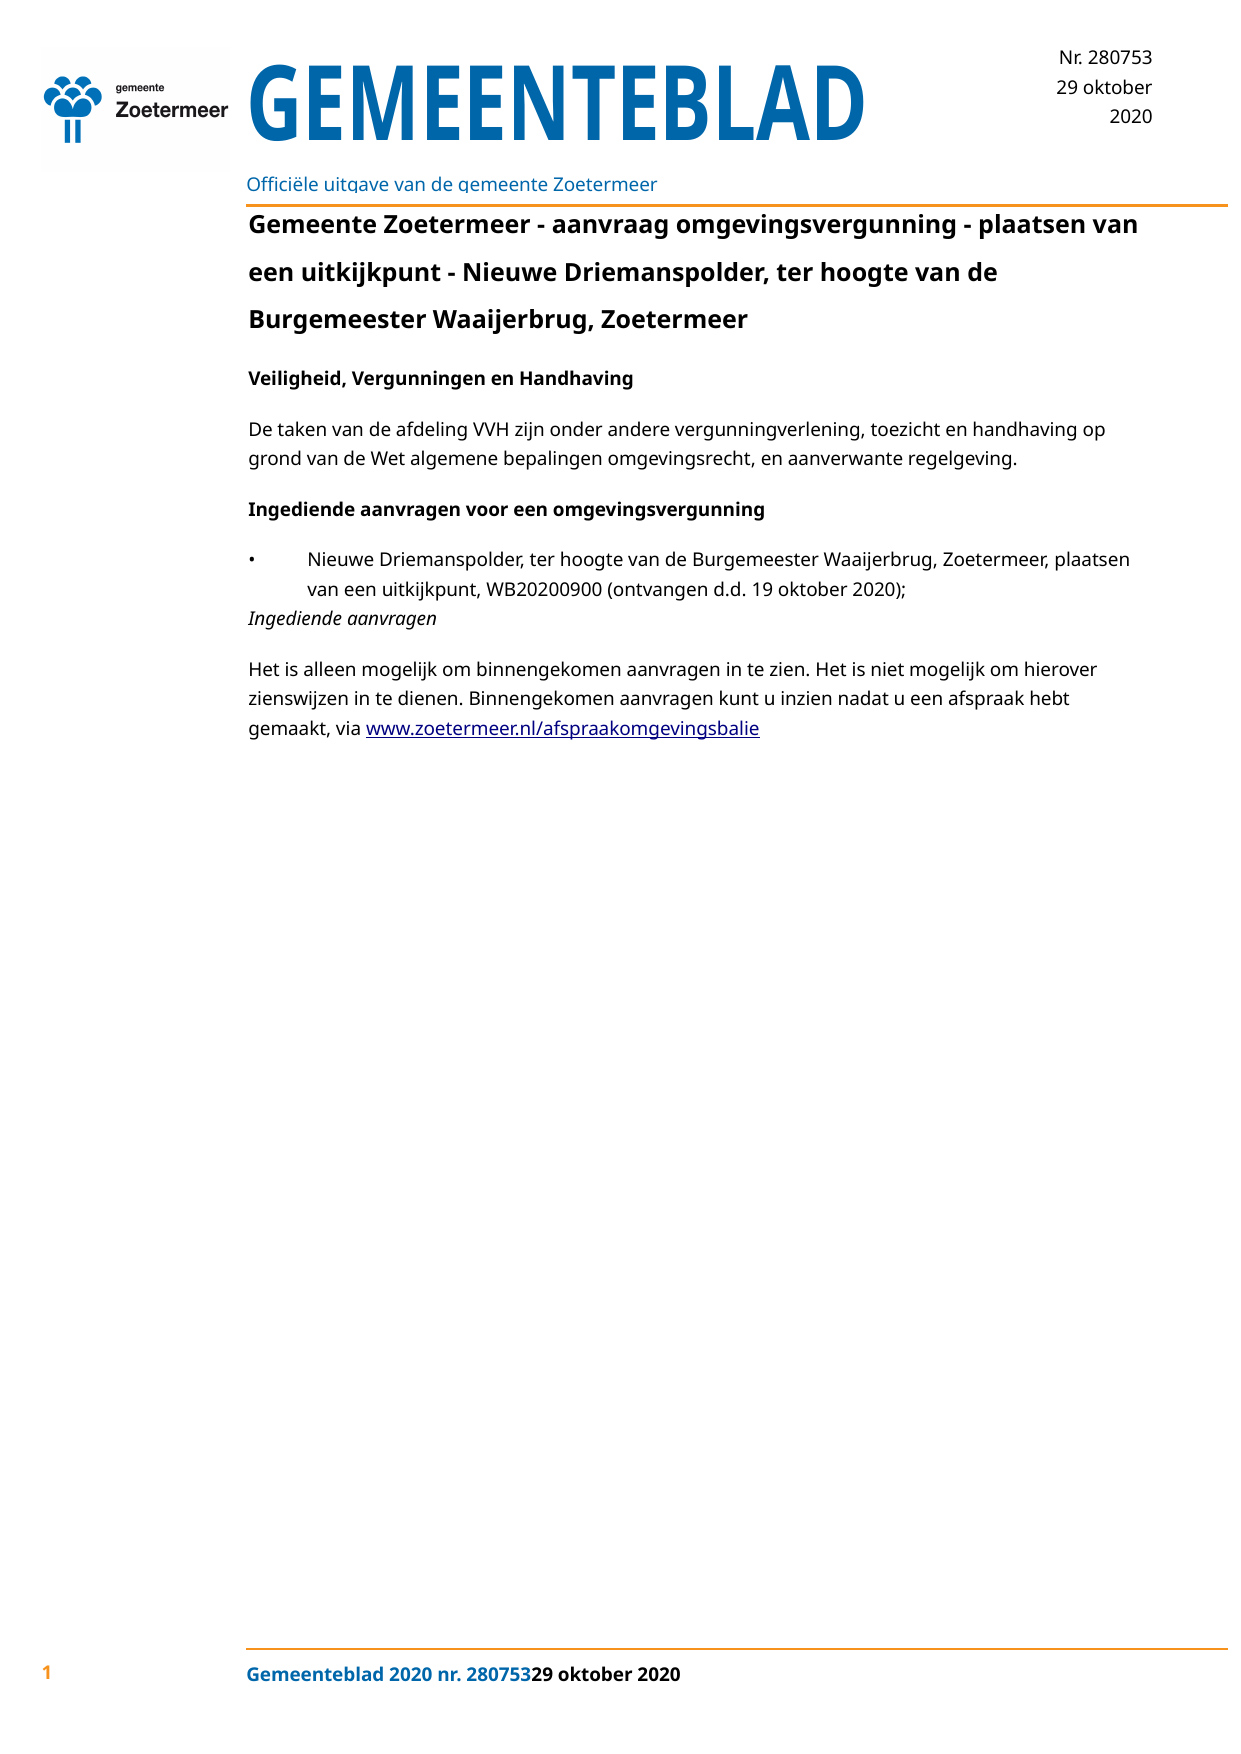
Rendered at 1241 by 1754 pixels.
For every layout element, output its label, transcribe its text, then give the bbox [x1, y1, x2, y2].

text Veiligheid, Vergunningen en Handhaving [248, 366, 1152, 391]
text Het is alleen mogelijk om binnengekomen aanvragen in te zien. Het is niet mogelijk om hierover zienswijzen in te dienen. Binnengekomen aanvragen kunt u inzien nadat u een afspraak hebt gemaakt, via www.zoetermeer.nl/afspraakomgevingsbalie [248, 656, 1152, 741]
list Nieuwe Driemanspolder, ter hoogte van de Burgemeester Waaijerbrug, Zoetermeer, plaatsen van een uitkijkpunt, WB20200900 (ontvangen d.d. 19 oktober 2020); [248, 546, 1152, 602]
text De taken van de afdeling VVH zijn onder andere vergunningverlening, toezicht en handhaving op grond van de Wet algemene bepalingen omgevingsrecht, en aanverwante regelgeving. [248, 416, 1152, 471]
text Gemeente Zoetermeer - aanvraag omgevingsvergunning - plaatsen van een uitkijkpunt - Nieuwe Driemanspolder, ter hoogte van de Burgemeester Waaijerbrug, Zoetermeer [248, 207, 1152, 336]
picture [41, 47, 231, 172]
text Ingediende aanvragen voor een omgevingsvergunning [248, 496, 1152, 522]
text Ingediende aanvragen [248, 606, 1152, 631]
